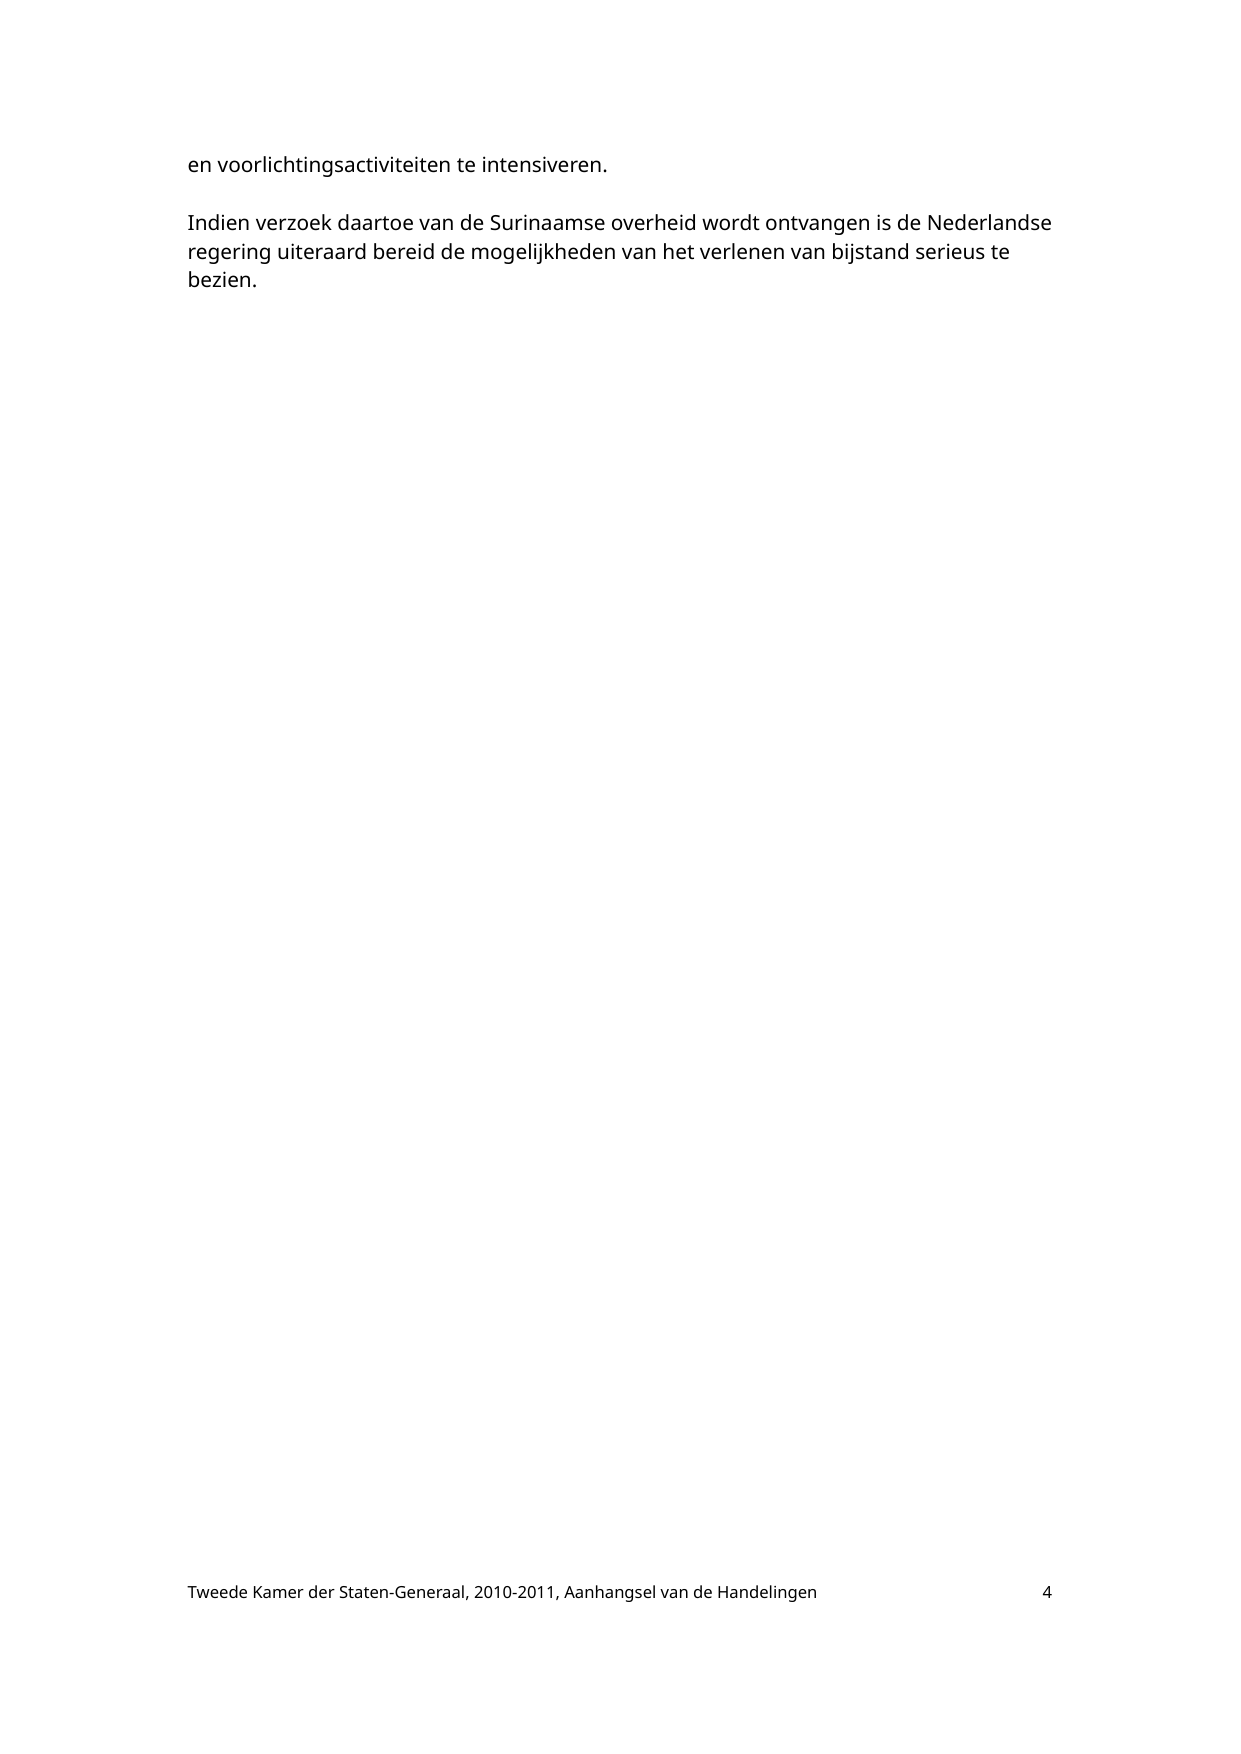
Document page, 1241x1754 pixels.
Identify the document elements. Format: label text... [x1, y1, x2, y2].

text en voorlichtingsactiviteiten te intensiveren. [187, 150, 1053, 178]
text Indien verzoek daartoe van de Surinaamse overheid wordt ontvangen is de Nederlandse regering uiteraard bereid de mogelijkheden van het verlenen van bijstand serieus te bezien. [187, 208, 1053, 294]
